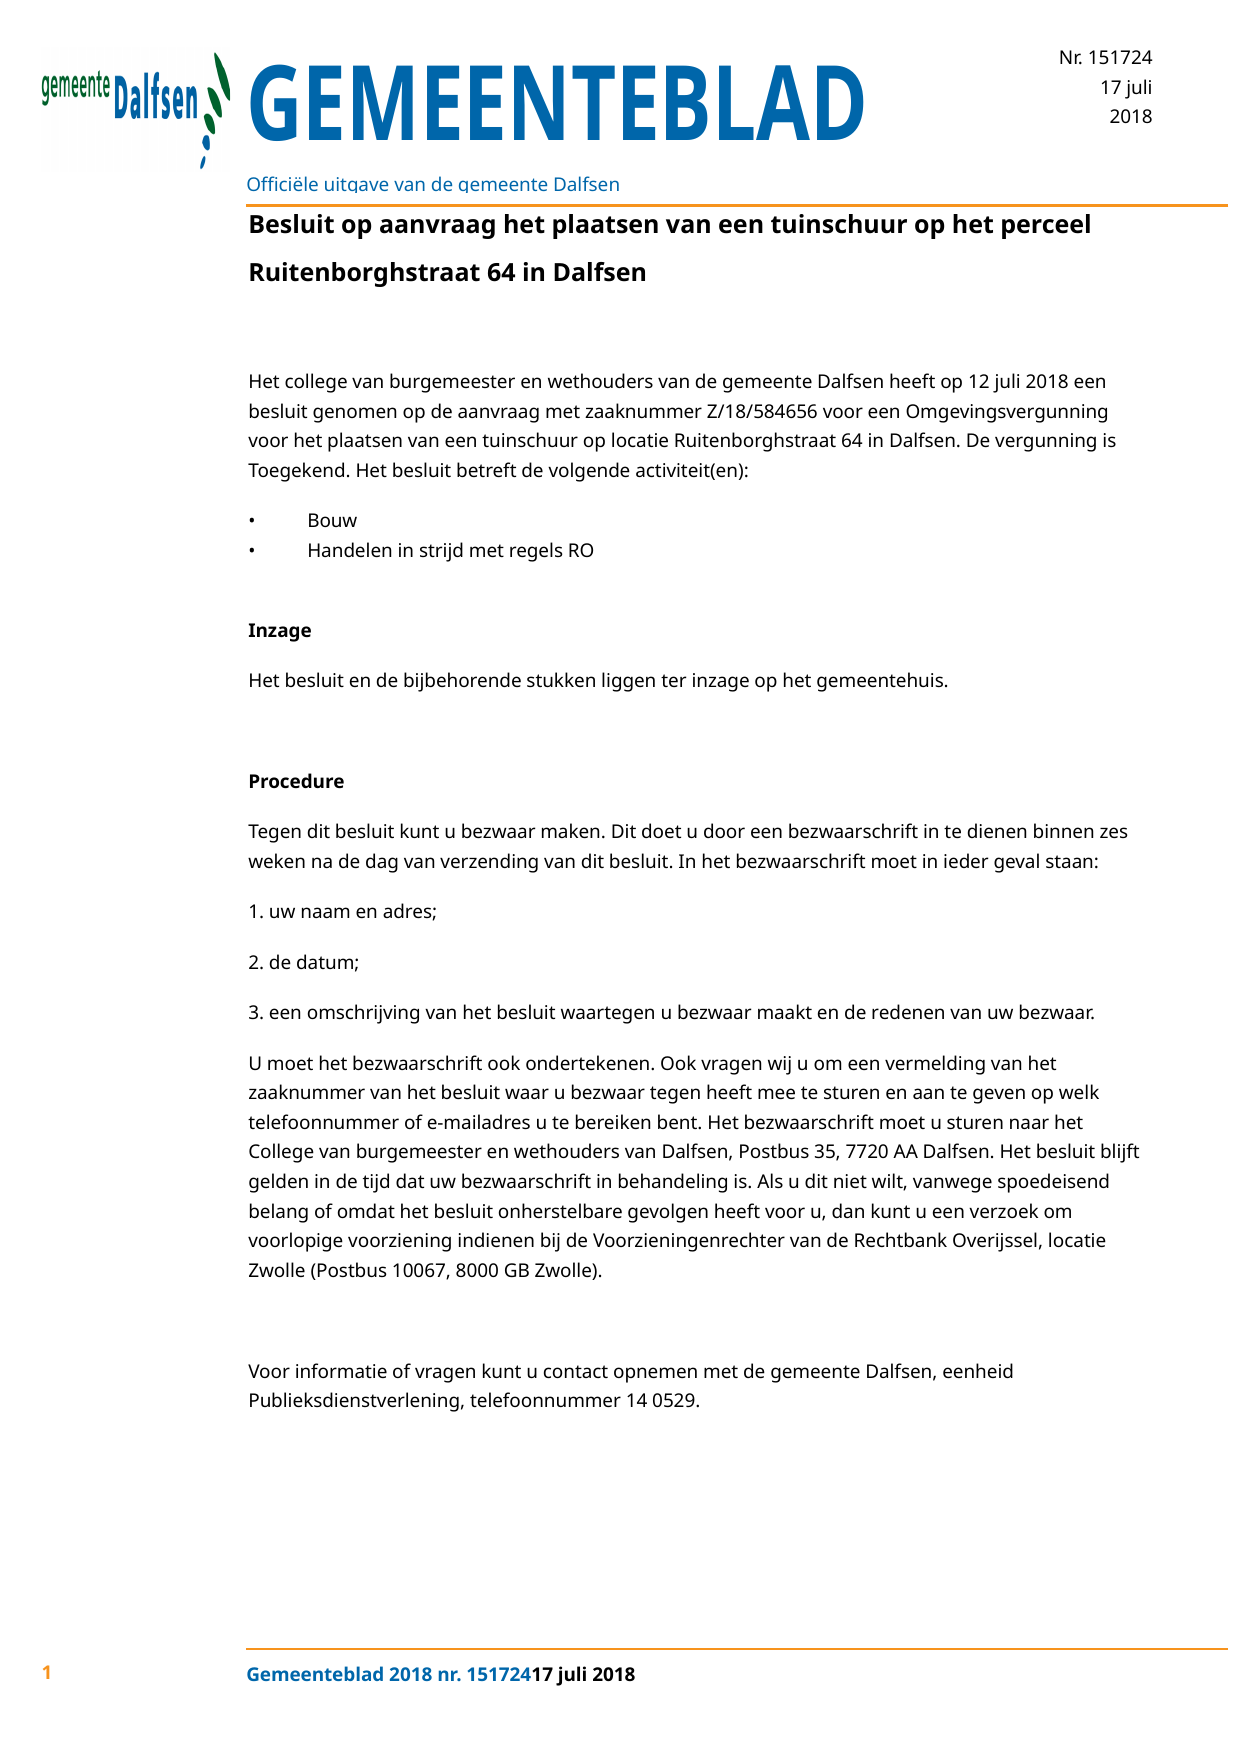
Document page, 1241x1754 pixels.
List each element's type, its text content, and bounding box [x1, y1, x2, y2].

text Procedure [248, 768, 1152, 794]
list Bouw [248, 507, 1152, 533]
picture [41, 47, 231, 172]
text 2. de datum; [248, 949, 1152, 975]
text Besluit op aanvraag het plaatsen van een tuinschuur op het perceel Ruitenborghstraat 64 in Dalfsen [248, 207, 1152, 288]
text Het college van burgemeester en wethouders van de gemeente Dalfsen heeft op 12 juli 2018 een besluit genomen op de aanvraag met zaaknummer Z/18/584656 voor een Omgevingsvergunning voor het plaatsen van een tuinschuur op locatie Ruitenborghstraat 64 in Dalfsen. De vergunning is Toegekend. Het besluit betreft de volgende activiteit(en): [248, 368, 1152, 483]
text U moet het bezwaarschrift ook ondertekenen. Ook vragen wij u om een vermelding van het zaaknummer van het besluit waar u bezwaar tegen heeft mee te sturen en aan te geven op welk telefoonnummer of e-mailadres u te bereiken bent. Het bezwaarschrift moet u sturen naar het College van burgemeester en wethouders van Dalfsen, Postbus 35, 7720 AA Dalfsen. Het besluit blijft gelden in de tijd dat uw bezwaarschrift in behandeling is. Als u dit niet wilt, vanwege spoedeisend belang of omdat het besluit onherstelbare gevolgen heeft voor u, dan kunt u een verzoek om voorlopige voorziening indienen bij de Voorzieningenrechter van de Rechtbank Overijssel, locatie Zwolle (Postbus 10067, 8000 GB Zwolle). [248, 1050, 1152, 1283]
text Tegen dit besluit kunt u bezwaar maken. Dit doet u door een bezwaarschrift in te dienen binnen zes weken na de dag van verzending van dit besluit. In het bezwaarschrift moet in ieder geval staan: [248, 819, 1152, 874]
list Handelen in strijd met regels RO [248, 537, 1152, 563]
text Voor informatie of vragen kunt u contact opnemen met de gemeente Dalfsen, eenheid Publieksdienstverlening, telefoonnummer 14 0529. [248, 1358, 1152, 1413]
text 3. een omschrijving van het besluit waartegen u bezwaar maakt en de redenen van uw bezwaar. [248, 999, 1152, 1025]
text 1. uw naam en adres; [248, 899, 1152, 924]
text Het besluit en de bijbehorende stukken liggen ter inzage op het gemeentehuis. [248, 667, 1152, 693]
text Inzage [248, 617, 1152, 643]
